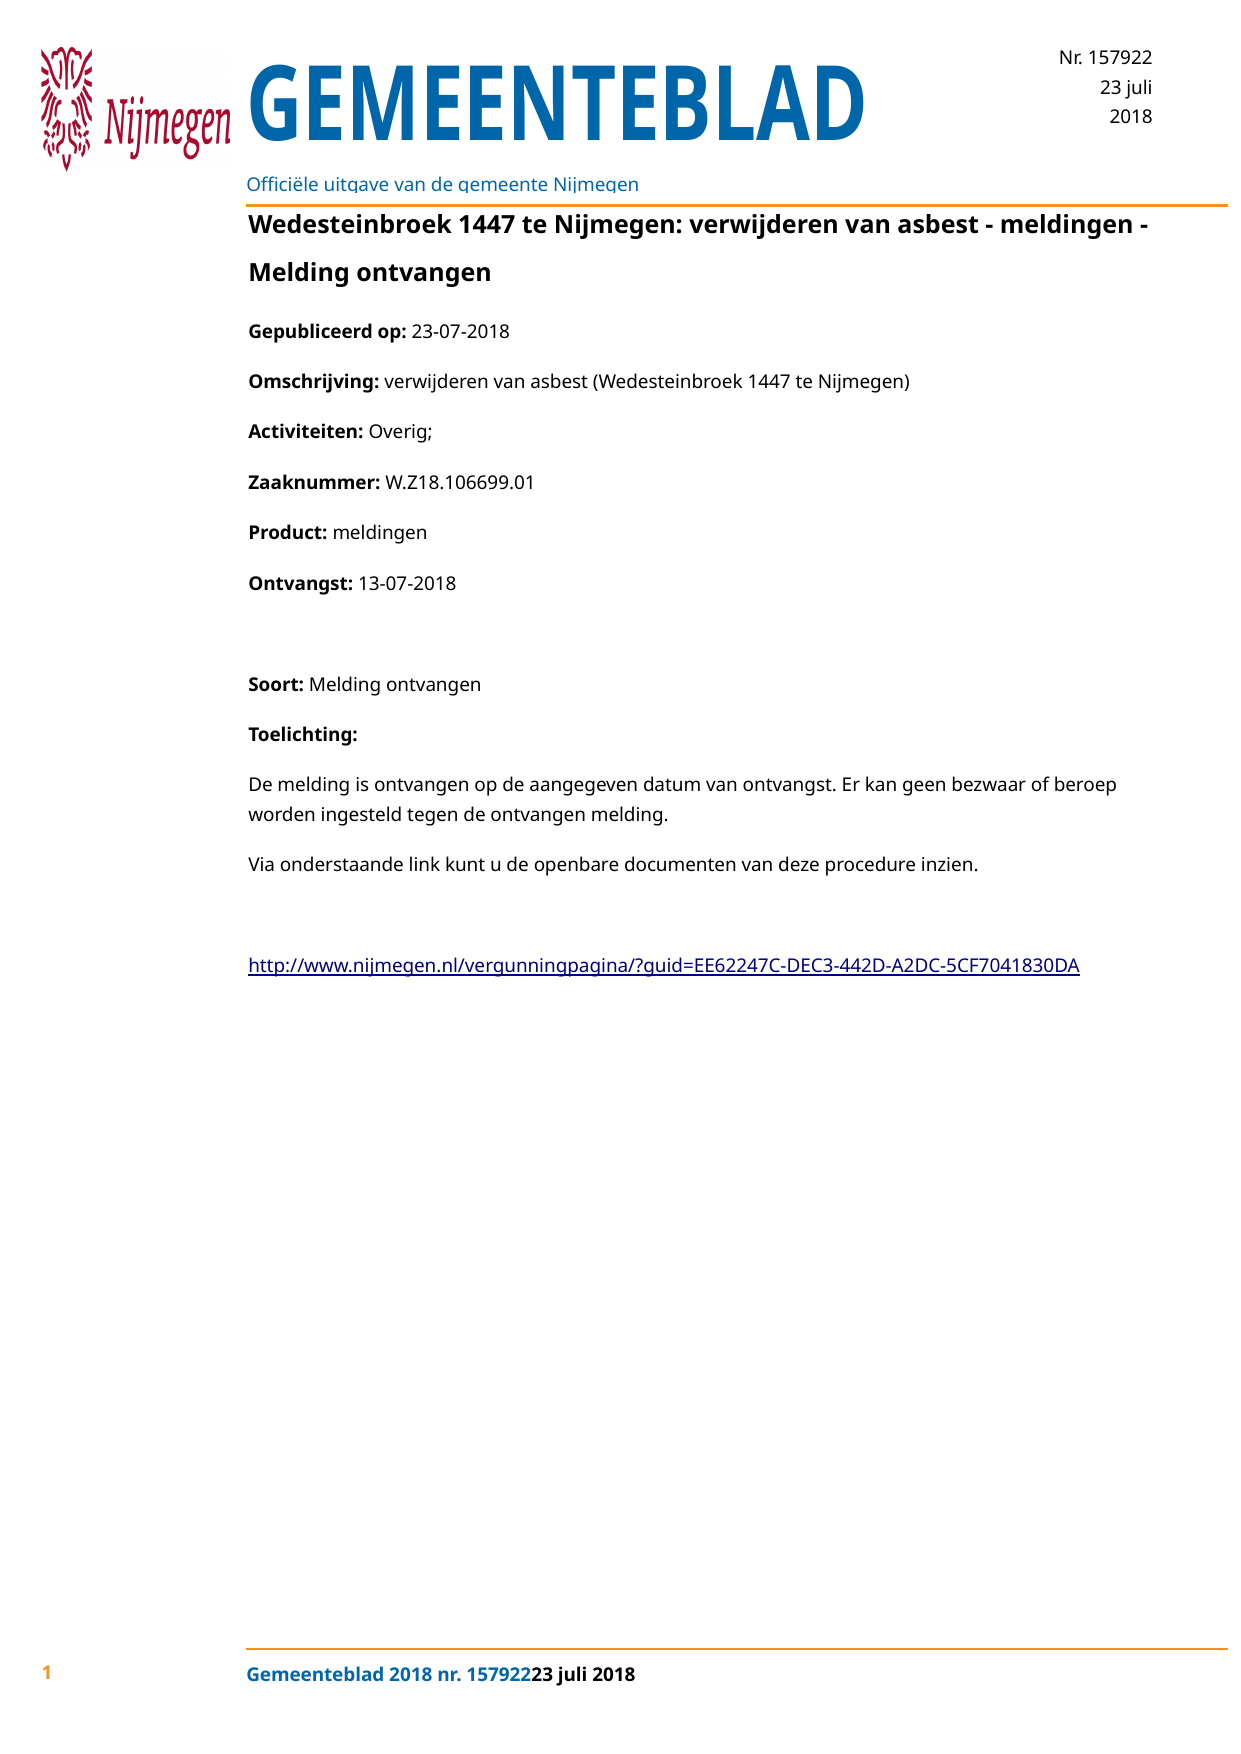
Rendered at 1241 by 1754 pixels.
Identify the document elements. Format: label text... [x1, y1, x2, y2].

text Product: meldingen [248, 519, 1152, 545]
text Via onderstaande link kunt u de openbare documenten van deze procedure inzien. [248, 852, 1152, 877]
text Zaaknummer: W.Z18.106699.01 [248, 469, 1152, 495]
picture [41, 47, 231, 172]
text Gepubliceerd op: 23-07-2018 [248, 318, 1152, 344]
text Ontvangst: 13-07-2018 [248, 570, 1152, 596]
text Activiteiten: Overig; [248, 419, 1152, 444]
text Toelichting: [248, 721, 1152, 747]
text Wedesteinbroek 1447 te Nijmegen: verwijderen van asbest - meldingen - Melding ontvangen [248, 207, 1152, 288]
text http://www.nijmegen.nl/vergunningpagina/?guid=EE62247C-DEC3-442D-A2DC-5CF7041830DA [248, 952, 1152, 978]
text De melding is ontvangen op de aangegeven datum van ontvangst. Er kan geen bezwaar of beroep worden ingesteld tegen de ontvangen melding. [248, 772, 1152, 827]
text Soort: Melding ontvangen [248, 671, 1152, 697]
text Omschrijving: verwijderen van asbest (Wedesteinbroek 1447 te Nijmegen) [248, 368, 1152, 394]
